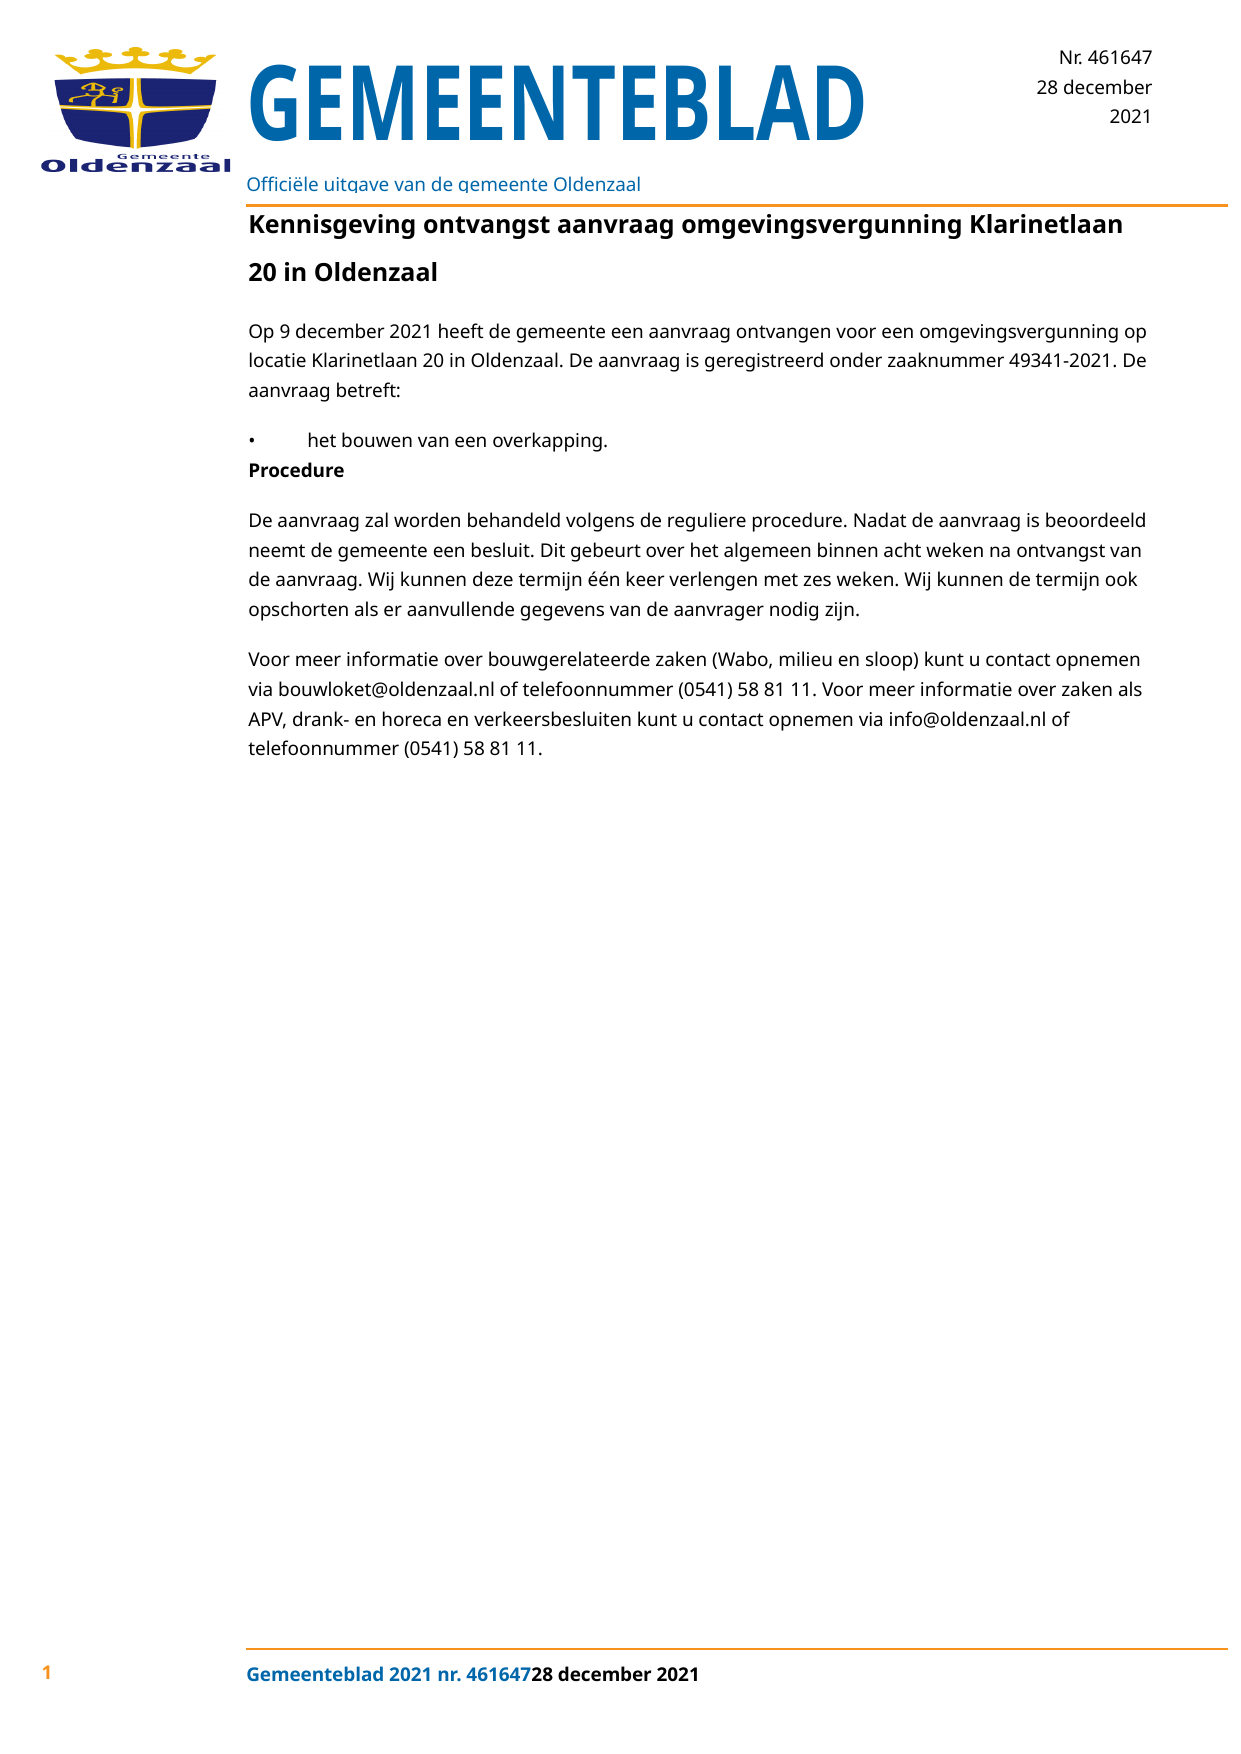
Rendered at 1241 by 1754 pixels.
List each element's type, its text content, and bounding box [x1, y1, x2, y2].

text Procedure [248, 457, 1152, 483]
list het bouwen van een overkapping. [248, 427, 1152, 453]
text Kennisgeving ontvangst aanvraag omgevingsvergunning Klarinetlaan 20 in Oldenzaal [248, 207, 1152, 288]
picture [41, 47, 231, 172]
text Voor meer informatie over bouwgerelateerde zaken (Wabo, milieu en sloop) kunt u contact opnemen via bouwloket@oldenzaal.nl of telefoonnummer (0541) 58 81 11. Voor meer informatie over zaken als APV, drank- en horeca en verkeersbesluiten kunt u contact opnemen via info@oldenzaal.nl of telefoonnummer (0541) 58 81 11. [248, 647, 1152, 761]
text De aanvraag zal worden behandeld volgens de reguliere procedure. Nadat de aanvraag is beoordeeld neemt de gemeente een besluit. Dit gebeurt over het algemeen binnen acht weken na ontvangst van de aanvraag. Wij kunnen deze termijn één keer verlengen met zes weken. Wij kunnen de termijn ook opschorten als er aanvullende gegevens van de aanvrager nodig zijn. [248, 507, 1152, 622]
text Op 9 december 2021 heeft de gemeente een aanvraag ontvangen voor een omgevingsvergunning op locatie Klarinetlaan 20 in Oldenzaal. De aanvraag is geregistreerd onder zaaknummer 49341-2021. De aanvraag betreft: [248, 318, 1152, 403]
